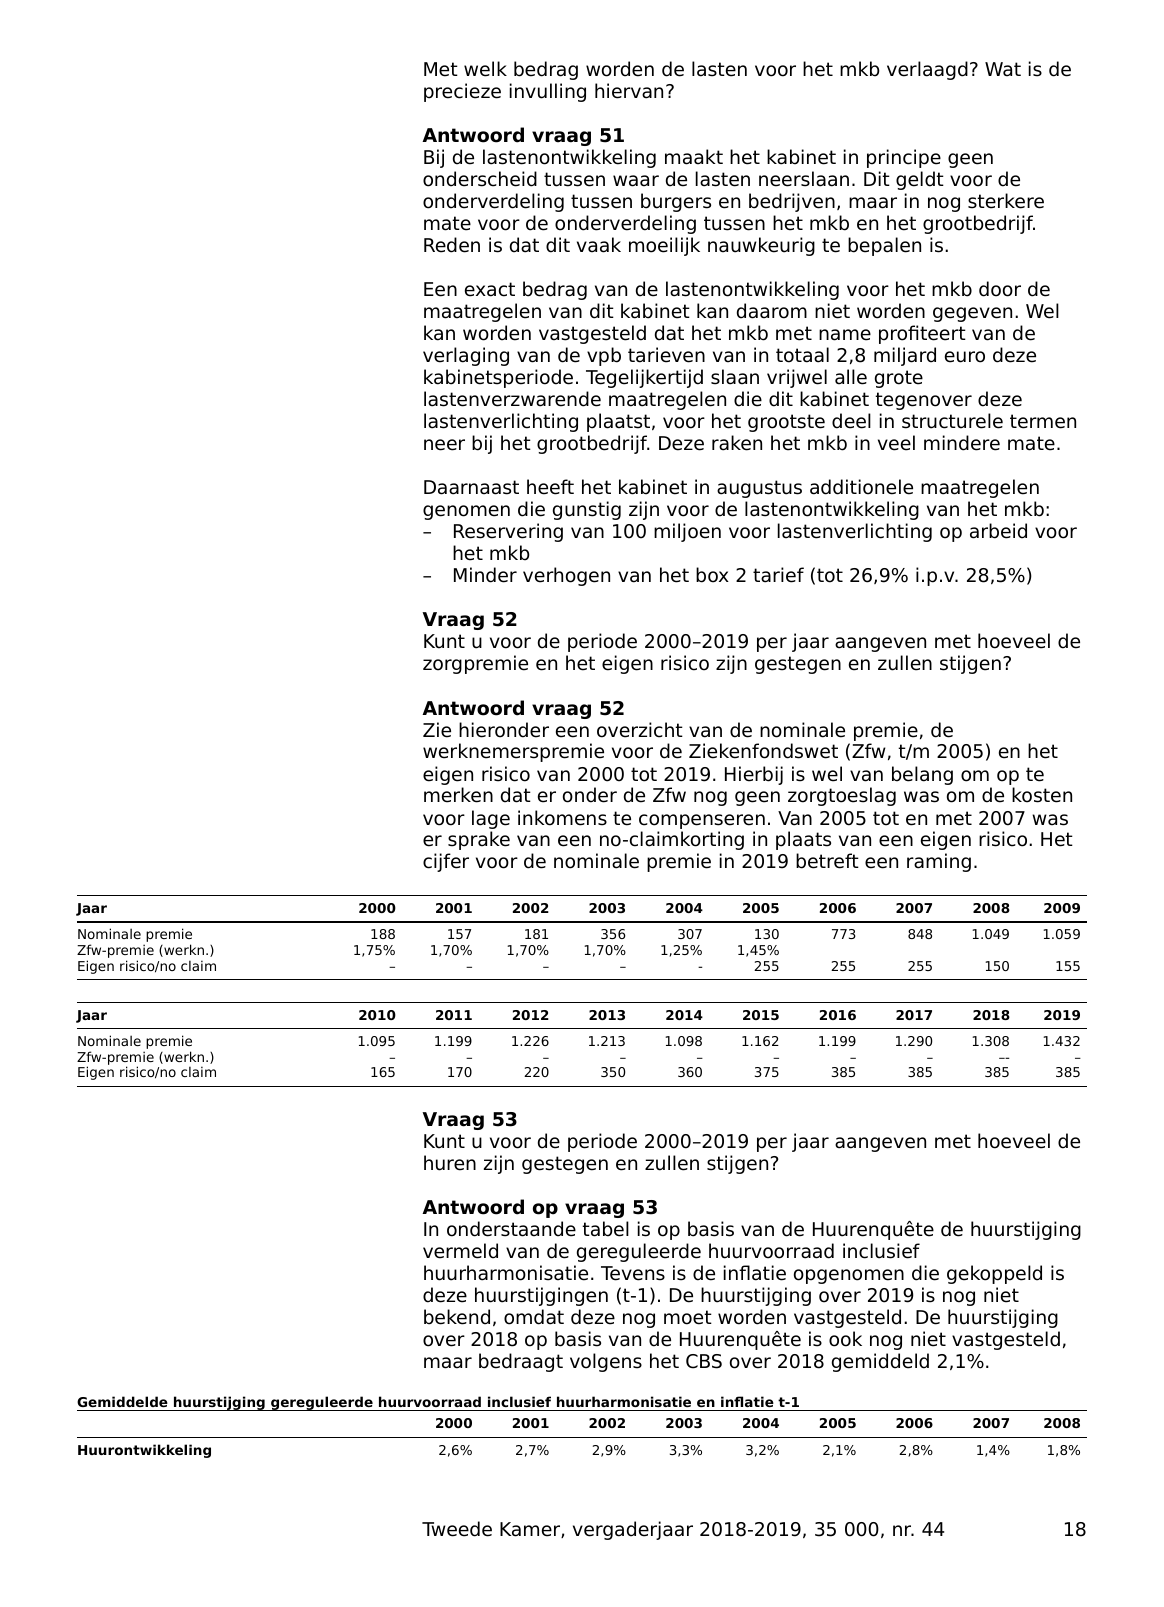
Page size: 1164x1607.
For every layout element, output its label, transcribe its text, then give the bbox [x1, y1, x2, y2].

table_cell – [402, 959, 478, 979]
table_cell Nominale premie [77, 1029, 325, 1049]
table_cell 360 [632, 1065, 709, 1086]
table_cell 2007 [939, 1411, 1016, 1437]
table_cell [785, 943, 862, 958]
text Met welk bedrag worden de lasten voor het mkb verlaagd? Wat is de precieze invulling hiervan? [422, 59, 1087, 103]
table_cell 1,25% [632, 943, 709, 958]
table_cell Huurontwikkeling [77, 1438, 402, 1458]
table_cell 1.308 [939, 1029, 1016, 1049]
table_cell 2,6% [402, 1438, 478, 1458]
table_header 2017 [862, 1003, 939, 1028]
table_cell 170 [402, 1065, 478, 1086]
table_cell 2,1% [785, 1438, 862, 1458]
table_header Jaar [77, 896, 325, 921]
table_header 2008 [939, 896, 1016, 921]
table_cell 1.162 [709, 1029, 785, 1049]
table_cell 255 [862, 959, 939, 979]
table_cell 356 [555, 923, 632, 943]
table_cell 1.226 [478, 1029, 555, 1049]
table_cell 220 [478, 1065, 555, 1086]
table_header 2014 [632, 1003, 709, 1028]
table_cell 1.213 [555, 1029, 632, 1049]
text Kunt u voor de periode 2000–2019 per jaar aangeven met hoeveel de zorgpremie en het eigen risico zijn gestegen en zullen stijgen? [422, 631, 1087, 675]
table_cell 2,7% [478, 1438, 555, 1458]
table_cell 181 [478, 923, 555, 943]
table_cell 130 [709, 923, 785, 943]
table_cell – [325, 959, 402, 979]
table_cell - [632, 959, 709, 979]
text Antwoord op vraag 53 [422, 1197, 1087, 1219]
text Vraag 52 [422, 609, 1087, 631]
table_cell [939, 943, 1016, 958]
table_cell 150 [939, 959, 1016, 979]
table_cell 2004 [709, 1411, 785, 1437]
table_cell – [478, 1050, 555, 1065]
table_cell 385 [939, 1065, 1016, 1086]
table_cell 2000 [402, 1411, 478, 1437]
table_header 2007 [862, 896, 939, 921]
table_header 2000 [325, 896, 402, 921]
table_cell Nominale premie [77, 923, 325, 943]
table_cell 307 [632, 923, 709, 943]
table_cell 188 [325, 923, 402, 943]
table_cell 2002 [555, 1411, 632, 1437]
table_cell 350 [555, 1065, 632, 1086]
table_header 2013 [555, 1003, 632, 1028]
text – Minder verhogen van het box 2 tarief (tot 26,9% i.p.v. 28,5%) [422, 565, 1087, 587]
table_cell 1,8% [1016, 1438, 1087, 1458]
table_cell 1,70% [402, 943, 478, 958]
table_cell 2,8% [862, 1438, 939, 1458]
text In onderstaande tabel is op basis van de Huurenquête de huurstijging vermeld van de gereguleerde huurvoorraad inclusief huurharmonisatie. Tevens is de inflatie opgenomen die gekoppeld is deze huurstijgingen (t-1). De huurstijging over 2019 is nog niet bekend, omdat deze nog moet worden vastgesteld. De huurstijging over 2018 op basis van de Huurenquête is ook nog niet vastgesteld, maar bedraagt volgens het CBS over 2018 gemiddeld 2,1%. [422, 1219, 1087, 1373]
table_cell – [1016, 1050, 1087, 1065]
text – Reservering van 100 miljoen voor lastenverlichting op arbeid voor het mkb [422, 521, 1087, 565]
text Antwoord vraag 52 [422, 697, 1087, 719]
table_header 2010 [325, 1003, 402, 1028]
table_header 2001 [402, 896, 478, 921]
text Bij de lastenontwikkeling maakt het kabinet in principe geen onderscheid tussen waar de lasten neerslaan. Dit geldt voor de onderverdeling tussen burgers en bedrijven, maar in nog sterkere mate voor de onderverdeling tussen het mkb en het grootbedrijf. Reden is dat dit vaak moeilijk nauwkeurig te bepalen is. [422, 147, 1087, 257]
table_header Jaar [77, 1003, 325, 1028]
table_cell – [325, 1050, 402, 1065]
table_cell 155 [1016, 959, 1087, 979]
table_cell – [478, 959, 555, 979]
table_cell 1.059 [1016, 923, 1087, 943]
table_cell – [555, 1050, 632, 1065]
table_cell 2,9% [555, 1438, 632, 1458]
table_cell 385 [1016, 1065, 1087, 1086]
table_cell – [632, 1050, 709, 1065]
table_cell – [402, 1050, 478, 1065]
table_header 2012 [478, 1003, 555, 1028]
table_cell 385 [862, 1065, 939, 1086]
table_cell 3,3% [632, 1438, 709, 1458]
table_header 2004 [632, 896, 709, 921]
table_cell 1.199 [402, 1029, 478, 1049]
table_cell 3,2% [709, 1438, 785, 1458]
table_cell 773 [785, 923, 862, 943]
text Een exact bedrag van de lastenontwikkeling voor het mkb door de maatregelen van dit kabinet kan daarom niet worden gegeven. Wel kan worden vastgesteld dat het mkb met name profiteert van de verlaging van de vpb tarieven van in totaal 2,8 miljard euro deze kabinetsperiode. Tegelijkertijd slaan vrijwel alle grote lastenverzwarende maatregelen die dit kabinet tegenover deze lastenverlichting plaatst, voor het grootste deel in structurele termen neer bij het grootbedrijf. Deze raken het mkb in veel mindere mate. [422, 279, 1087, 455]
table_cell 1,45% [709, 943, 785, 958]
table_header 2003 [555, 896, 632, 921]
table_cell 848 [862, 923, 939, 943]
table_cell Zfw-premie (werkn.) [77, 1050, 325, 1065]
table_cell 2008 [1016, 1411, 1087, 1437]
table_cell 2003 [632, 1411, 709, 1437]
text Antwoord vraag 51 [422, 125, 1087, 147]
table_cell Zfw-premie (werkn.) [77, 943, 325, 958]
text Zie hieronder een overzicht van de nominale premie, de werknemerspremie voor de Ziekenfondswet (Zfw, t/m 2005) en het eigen risico van 2000 tot 2019. Hierbij is wel van belang om op te merken dat er onder de Zfw nog geen zorgtoeslag was om de kosten voor lage inkomens te compenseren. Van 2005 tot en met 2007 was er sprake van een no-claimkorting in plaats van een eigen risico. Het cijfer voor de nominale premie in 2019 betreft een raming. [422, 719, 1087, 873]
table_header Gemiddelde huurstijging gereguleerde huurvoorraad inclusief huurharmonisatie en inflatie t-1 [77, 1395, 1087, 1410]
table_cell 165 [325, 1065, 402, 1086]
table_cell 1,4% [939, 1438, 1016, 1458]
table_header 2006 [785, 896, 862, 921]
table_cell [862, 943, 939, 958]
table_header 2005 [709, 896, 785, 921]
table_cell – [555, 959, 632, 979]
table_cell 2001 [478, 1411, 555, 1437]
table_cell [1016, 943, 1087, 958]
table_cell 157 [402, 923, 478, 943]
table_cell Eigen risico/no claim [77, 959, 325, 979]
table_cell 255 [785, 959, 862, 979]
table_header 2011 [402, 1003, 478, 1028]
table_header 2016 [785, 1003, 862, 1028]
text Vraag 53 [422, 1109, 1087, 1131]
table_cell 2006 [862, 1411, 939, 1437]
table_header 2015 [709, 1003, 785, 1028]
table_cell – [709, 1050, 785, 1065]
table_cell 1.098 [632, 1029, 709, 1049]
table_cell Eigen risico/no claim [77, 1065, 325, 1086]
table_cell 375 [709, 1065, 785, 1086]
table_cell [77, 1411, 402, 1437]
text Kunt u voor de periode 2000–2019 per jaar aangeven met hoeveel de huren zijn gestegen en zullen stijgen? [422, 1131, 1087, 1175]
table_cell 1.095 [325, 1029, 402, 1049]
table_cell 255 [709, 959, 785, 979]
table_cell 385 [785, 1065, 862, 1086]
table_header 2018 [939, 1003, 1016, 1028]
table_cell – [862, 1050, 939, 1065]
table_cell 1.432 [1016, 1029, 1087, 1049]
table_cell 1,75% [325, 943, 402, 958]
table_cell 1.290 [862, 1029, 939, 1049]
table_cell 2005 [785, 1411, 862, 1437]
table_cell 1.049 [939, 923, 1016, 943]
table_header 2009 [1016, 896, 1087, 921]
table_cell –- [939, 1050, 1016, 1065]
text Daarnaast heeft het kabinet in augustus additionele maatregelen genomen die gunstig zijn voor de lastenontwikkeling van het mkb: [422, 477, 1087, 521]
table_header 2019 [1016, 1003, 1087, 1028]
table_cell – [785, 1050, 862, 1065]
table_cell 1,70% [555, 943, 632, 958]
table_cell 1,70% [478, 943, 555, 958]
table_cell 1.199 [785, 1029, 862, 1049]
table_header 2002 [478, 896, 555, 921]
